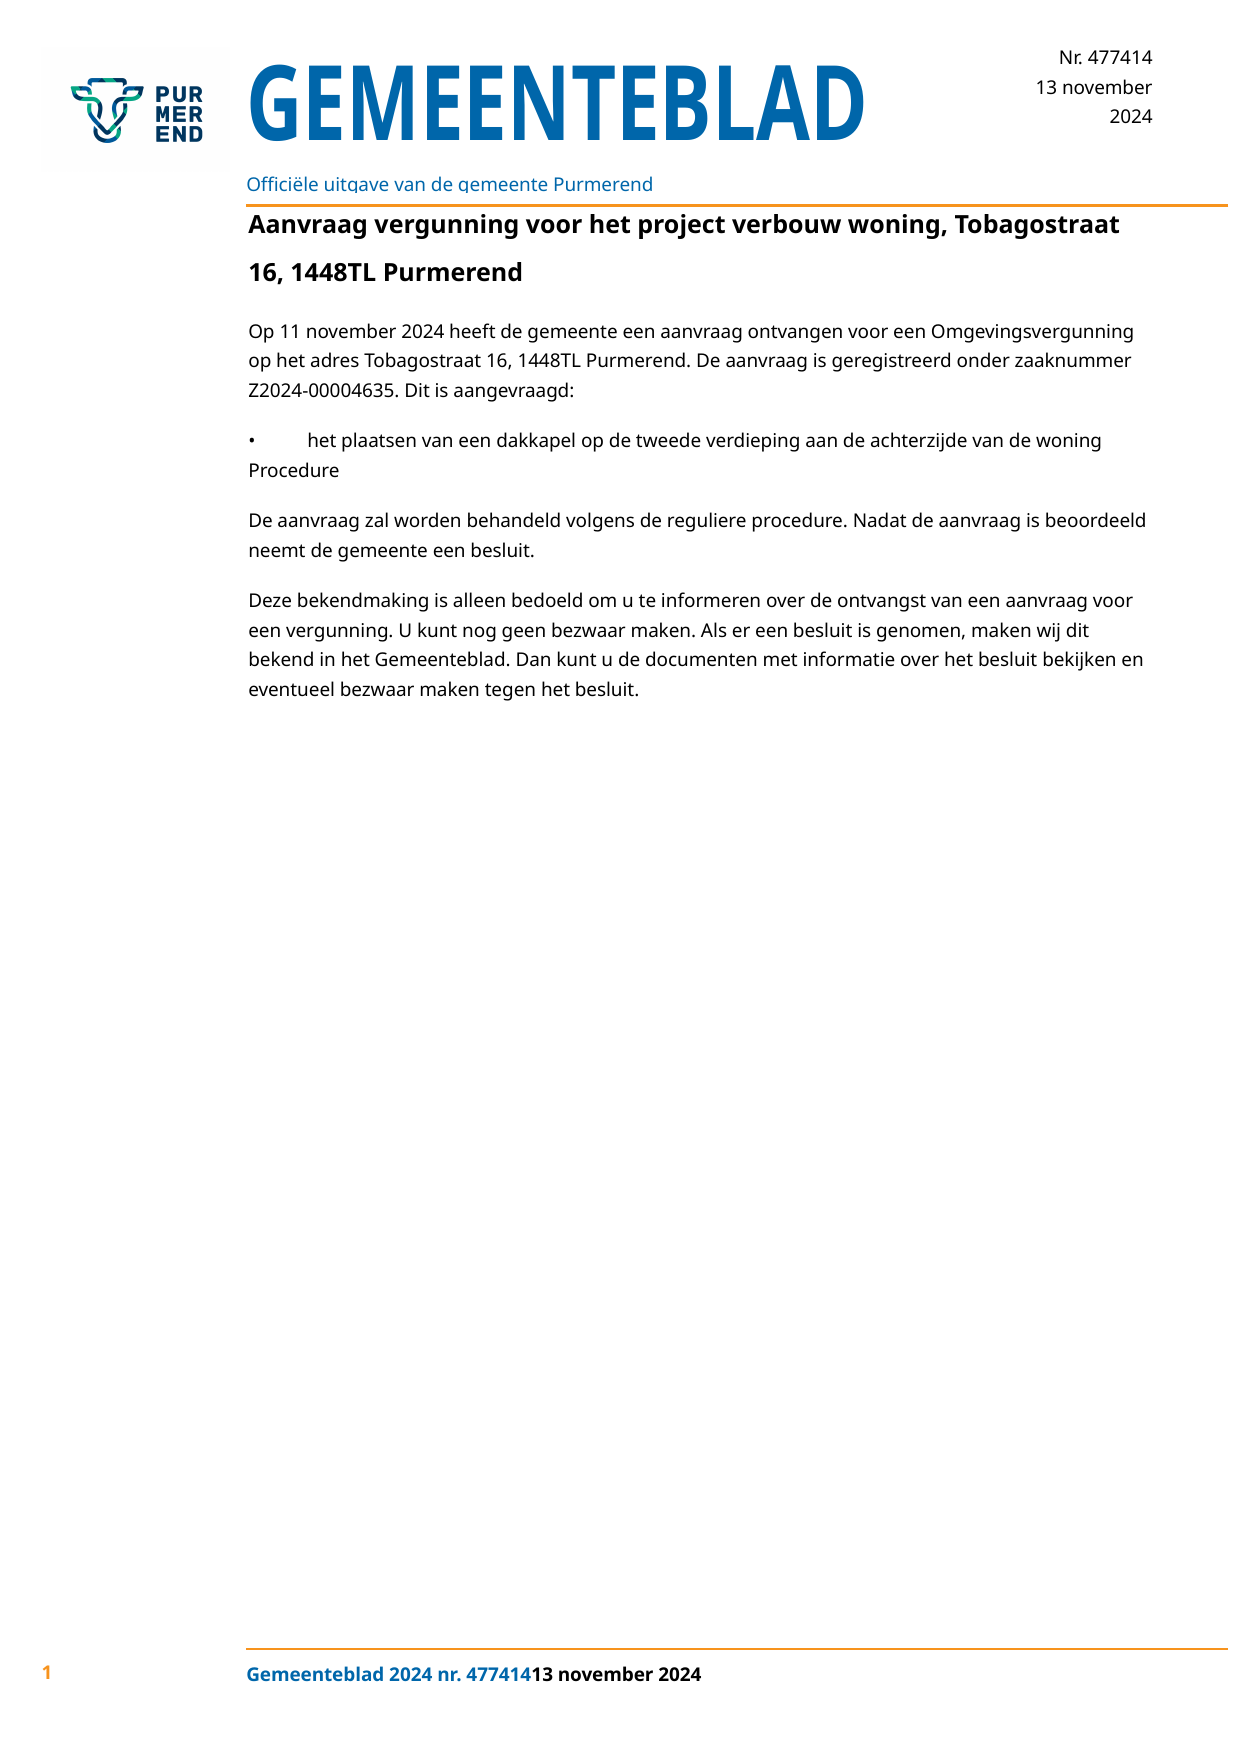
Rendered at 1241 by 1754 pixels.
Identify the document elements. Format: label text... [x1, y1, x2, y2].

text Deze bekendmaking is alleen bedoeld om u te informeren over de ontvangst van een aanvraag voor een vergunning. U kunt nog geen bezwaar maken. Als er een besluit is genomen, maken wij dit bekend in het Gemeenteblad. Dan kunt u de documenten met informatie over het besluit bekijken en eventueel bezwaar maken tegen het besluit. [248, 587, 1152, 702]
picture [41, 47, 231, 172]
list het plaatsen van een dakkapel op de tweede verdieping aan de achterzijde van de woning [248, 427, 1152, 453]
text Procedure [248, 457, 1152, 483]
text De aanvraag zal worden behandeld volgens de reguliere procedure. Nadat de aanvraag is beoordeeld neemt de gemeente een besluit. [248, 507, 1152, 563]
text Aanvraag vergunning voor het project verbouw woning, Tobagostraat 16, 1448TL Purmerend [248, 207, 1152, 288]
text Op 11 november 2024 heeft de gemeente een aanvraag ontvangen voor een Omgevingsvergunning op het adres Tobagostraat 16, 1448TL Purmerend. De aanvraag is geregistreerd onder zaaknummer Z2024-00004635. Dit is aangevraagd: [248, 318, 1152, 403]
